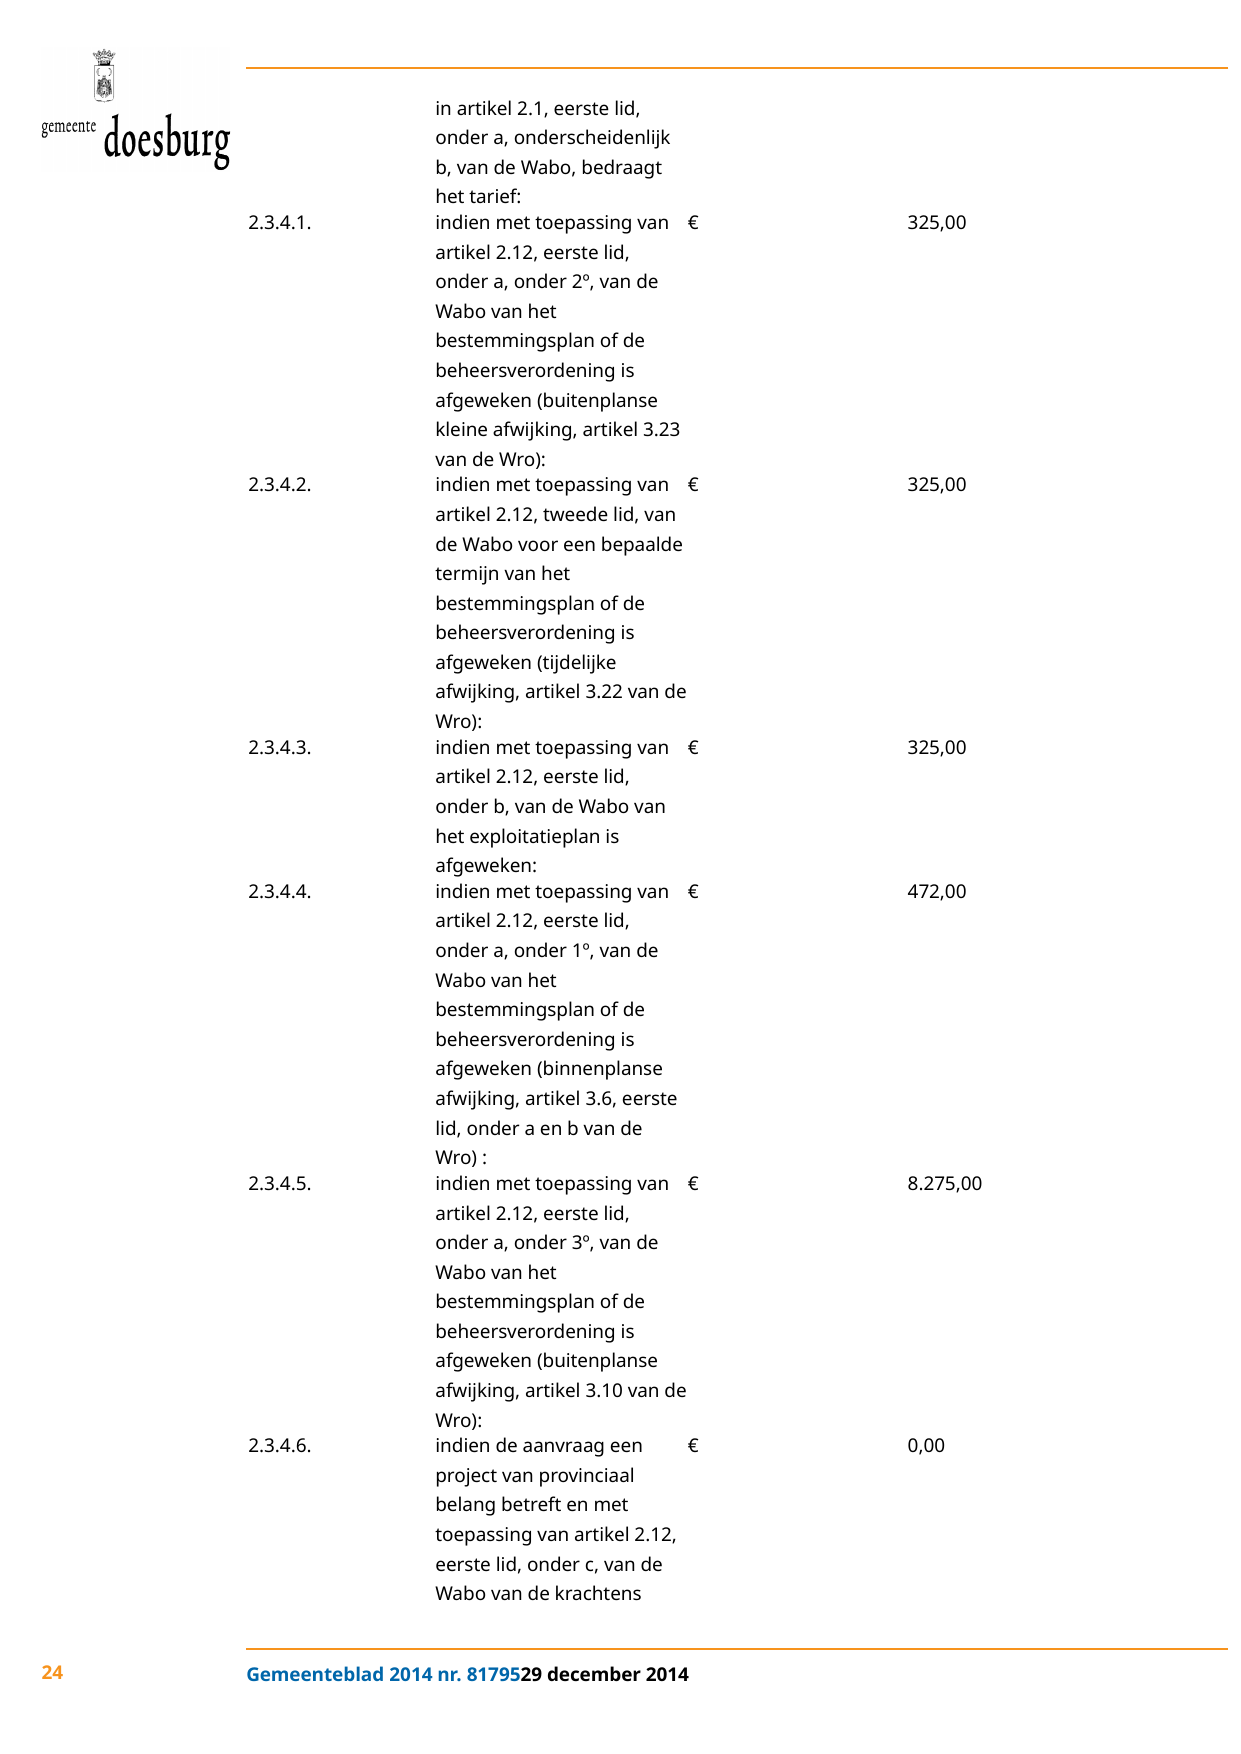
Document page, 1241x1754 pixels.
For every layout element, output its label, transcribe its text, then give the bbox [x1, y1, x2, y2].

table_cell 8.275,00 [908, 1170, 1152, 1432]
table_cell indien met toepassing van artikel 2.12, eerste lid, onder a, onder 1º, van de Wabo van het bestemmingsplan of de beheersverordening is afgeweken (binnenplanse afwijking, artikel 3.6, eerste lid, onder a en b van de Wro) : [435, 878, 688, 1170]
table_cell indien met toepassing van artikel 2.12, eerste lid, onder a, onder 3º, van de Wabo van het bestemmingsplan of de beheersverordening is afgeweken (buitenplanse afwijking, artikel 3.10 van de Wro): [435, 1170, 688, 1432]
table_cell 325,00 [908, 472, 1152, 734]
table_cell in artikel 2.1, eerste lid, onder a, onderscheidenlijk b, van de Wabo, bedraagt het tarief: [435, 95, 688, 209]
table_cell 2.3.4.3. [248, 734, 435, 878]
table_cell 325,00 [908, 209, 1152, 472]
table_cell [248, 95, 435, 209]
table_cell indien met toepassing van artikel 2.12, eerste lid, onder a, onder 2º, van de Wabo van het bestemmingsplan of de beheersverordening is afgeweken (buitenplanse kleine afwijking, artikel 3.23 van de Wro): [435, 209, 688, 472]
table_cell € [688, 472, 907, 734]
table_cell indien de aanvraag een project van provinciaal belang betreft en met toepassing van artikel 2.12, eerste lid, onder c, van de Wabo van de krachtens [435, 1433, 688, 1606]
table_cell indien met toepassing van artikel 2.12, eerste lid, onder b, van de Wabo van het exploitatieplan is afgeweken: [435, 734, 688, 878]
table_cell € [688, 209, 907, 472]
picture [41, 47, 231, 172]
table_cell [908, 95, 1152, 209]
table_cell [688, 95, 907, 209]
table_cell 2.3.4.2. [248, 472, 435, 734]
table_cell € [688, 1170, 907, 1432]
table_cell € [688, 1433, 907, 1606]
table_cell 2.3.4.4. [248, 878, 435, 1170]
table_cell 325,00 [908, 734, 1152, 878]
table_cell indien met toepassing van artikel 2.12, tweede lid, van de Wabo voor een bepaalde termijn van het bestemmingsplan of de beheersverordening is afgeweken (tijdelijke afwijking, artikel 3.22 van de Wro): [435, 472, 688, 734]
table_cell € [688, 878, 907, 1170]
table_cell € [688, 734, 907, 878]
table_cell 2.3.4.5. [248, 1170, 435, 1432]
table_cell 0,00 [908, 1433, 1152, 1606]
table_cell 2.3.4.6. [248, 1433, 435, 1606]
table_cell 2.3.4.1. [248, 209, 435, 472]
table_cell 472,00 [908, 878, 1152, 1170]
